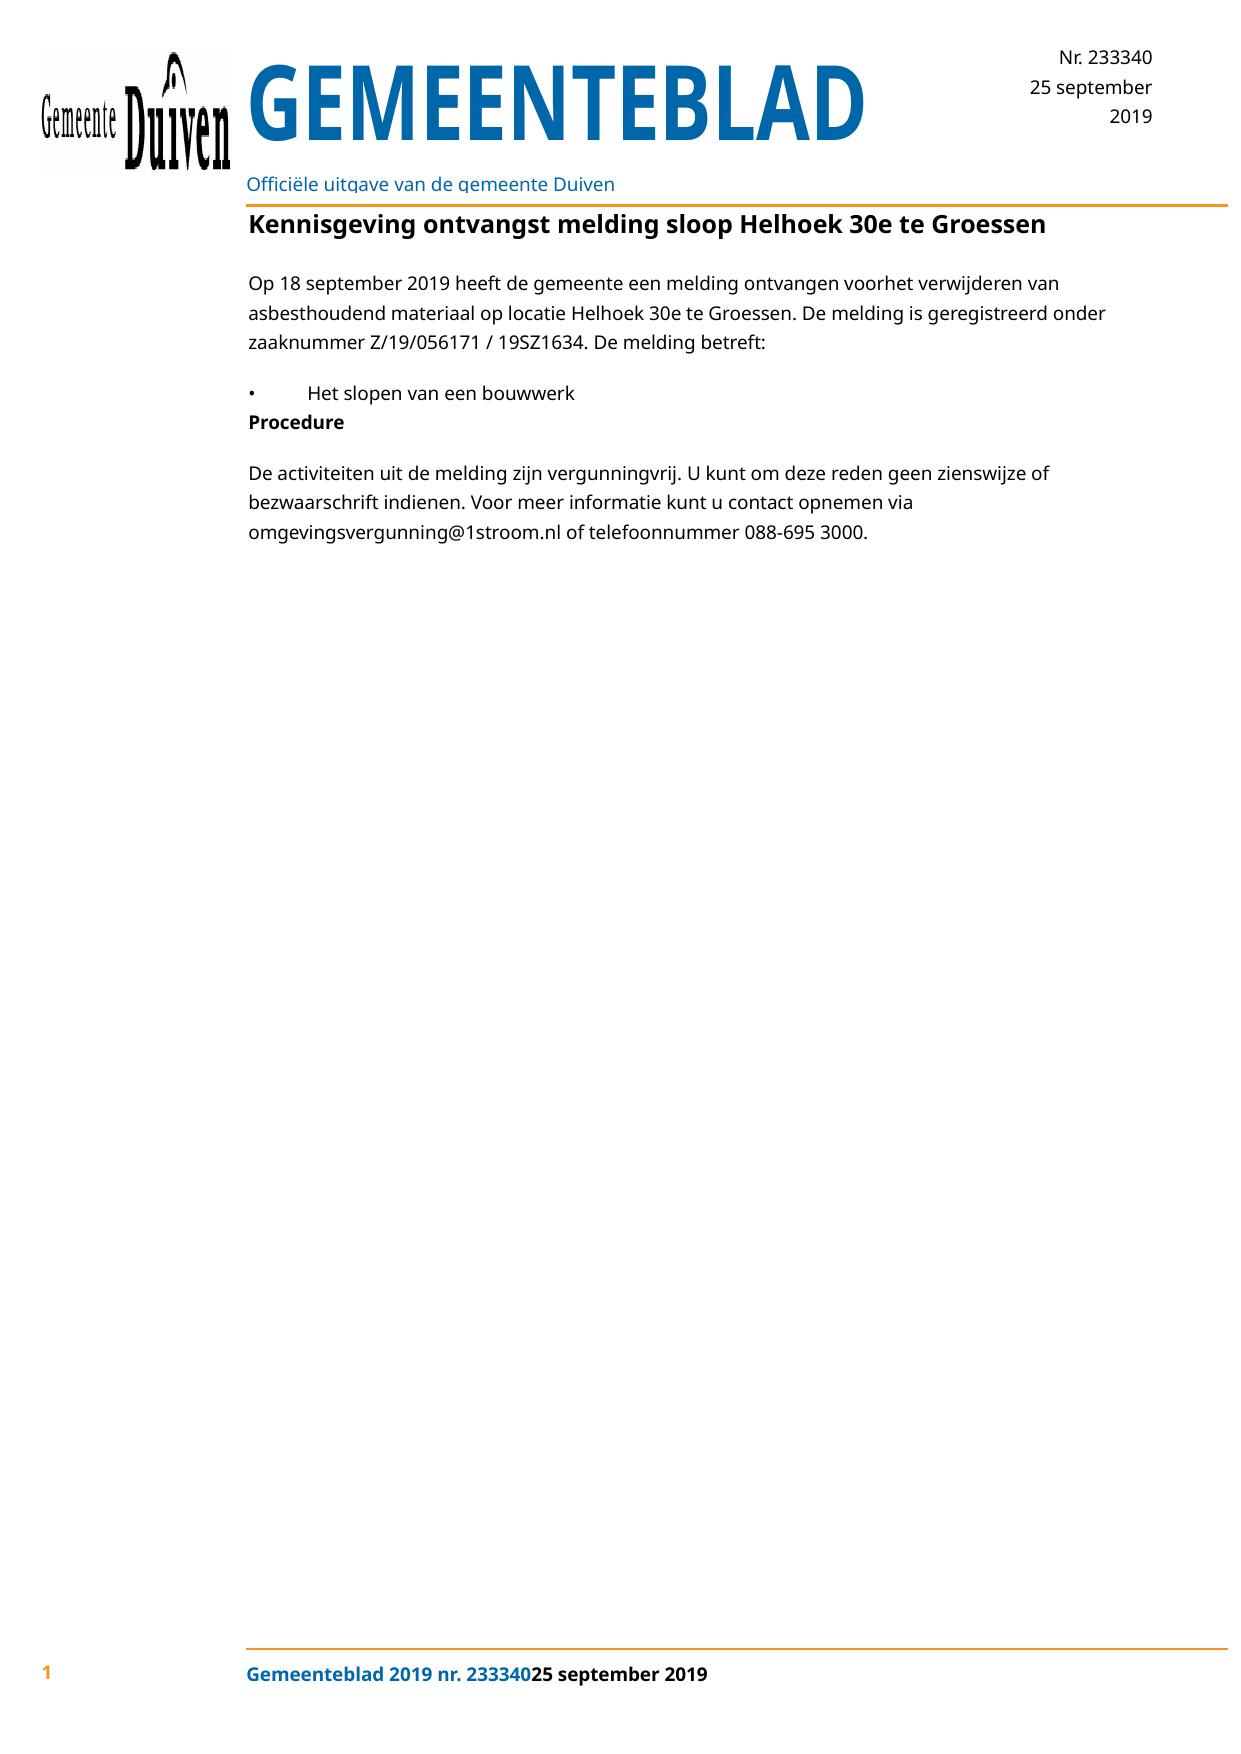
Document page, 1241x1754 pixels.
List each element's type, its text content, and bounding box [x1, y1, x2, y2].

list Het slopen van een bouwwerk [248, 380, 1152, 406]
text Op 18 september 2019 heeft de gemeente een melding ontvangen voorhet verwijderen van asbesthoudend materiaal op locatie Helhoek 30e te Groessen. De melding is geregistreerd onder zaaknummer Z/19/056171 / 19SZ1634. De melding betreft: [248, 270, 1152, 355]
text Kennisgeving ontvangst melding sloop Helhoek 30e te Groessen [248, 207, 1152, 241]
text Procedure [248, 409, 1152, 435]
picture [41, 47, 231, 172]
text De activiteiten uit de melding zijn vergunningvrij. U kunt om deze reden geen zienswijze of bezwaarschrift indienen. Voor meer informatie kunt u contact opnemen via omgevingsvergunning@1stroom.nl of telefoonnummer 088-695 3000. [248, 460, 1152, 545]
